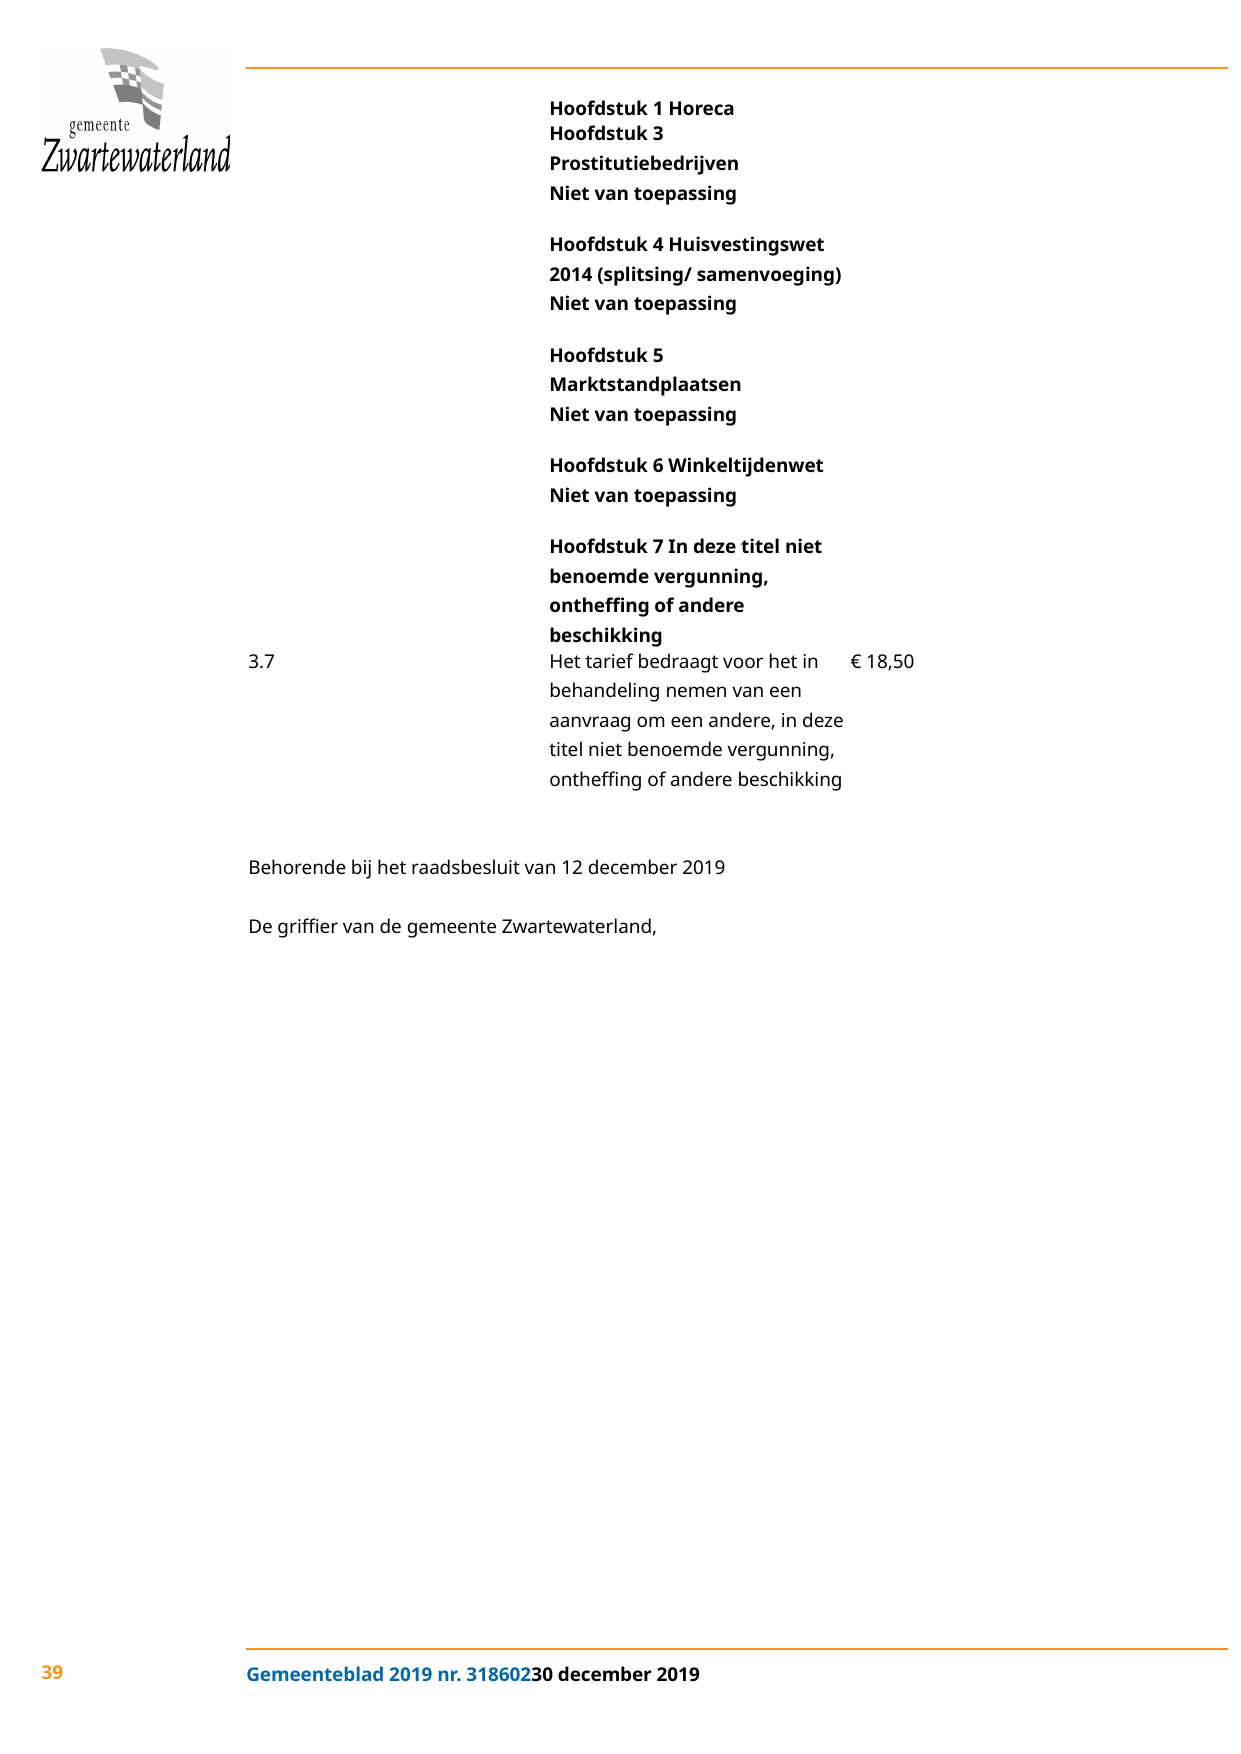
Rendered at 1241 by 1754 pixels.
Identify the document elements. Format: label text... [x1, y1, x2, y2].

table_cell [850, 508, 1152, 533]
picture [41, 47, 231, 172]
text Behorende bij het raadsbesluit van 12 december 2019 [248, 854, 1152, 880]
table_cell [850, 534, 1152, 648]
table_cell [850, 453, 1152, 508]
table_cell [248, 453, 549, 508]
table_cell [850, 231, 1152, 316]
table_cell [248, 508, 549, 533]
table_cell [248, 231, 549, 316]
table_cell Hoofdstuk 5 Marktstandplaatsen Niet van toepassing [549, 342, 850, 427]
table_cell [549, 316, 850, 342]
table_cell [549, 427, 850, 452]
table_cell [248, 534, 549, 648]
table_cell [850, 427, 1152, 452]
table_cell Hoofdstuk 4 Huisvestingswet 2014 (splitsing/ samenvoeging) Niet van toepassing [549, 231, 850, 316]
table_cell [850, 205, 1152, 231]
table_cell Hoofdstuk 7 In deze titel niet benoemde vergunning, ontheffing of andere beschikking [549, 534, 850, 648]
table_cell Hoofdstuk 6 Winkeltijdenwet Niet van toepassing [549, 453, 850, 508]
table_cell [248, 427, 549, 452]
table_cell [850, 316, 1152, 342]
table_cell [850, 342, 1152, 427]
table_header [248, 95, 549, 121]
text De griffier van de gemeente Zwartewaterland, [248, 913, 1152, 939]
table_cell [248, 121, 549, 205]
table_cell [248, 316, 549, 342]
table_cell [248, 342, 549, 427]
table_cell € 18,50 [850, 648, 1152, 792]
table_cell [850, 121, 1152, 205]
table_cell [248, 205, 549, 231]
table_header Hoofdstuk 1 Horeca [549, 95, 850, 121]
table_header [850, 95, 1152, 121]
table_cell [549, 508, 850, 533]
table_cell 3.7 [248, 648, 549, 792]
table_cell [549, 205, 850, 231]
table_cell Het tarief bedraagt voor het in behandeling nemen van een aanvraag om een andere, in deze titel niet benoemde vergunning, ontheffing of andere beschikking [549, 648, 850, 792]
table_cell Hoofdstuk 3 Prostitutiebedrijven Niet van toepassing [549, 121, 850, 205]
